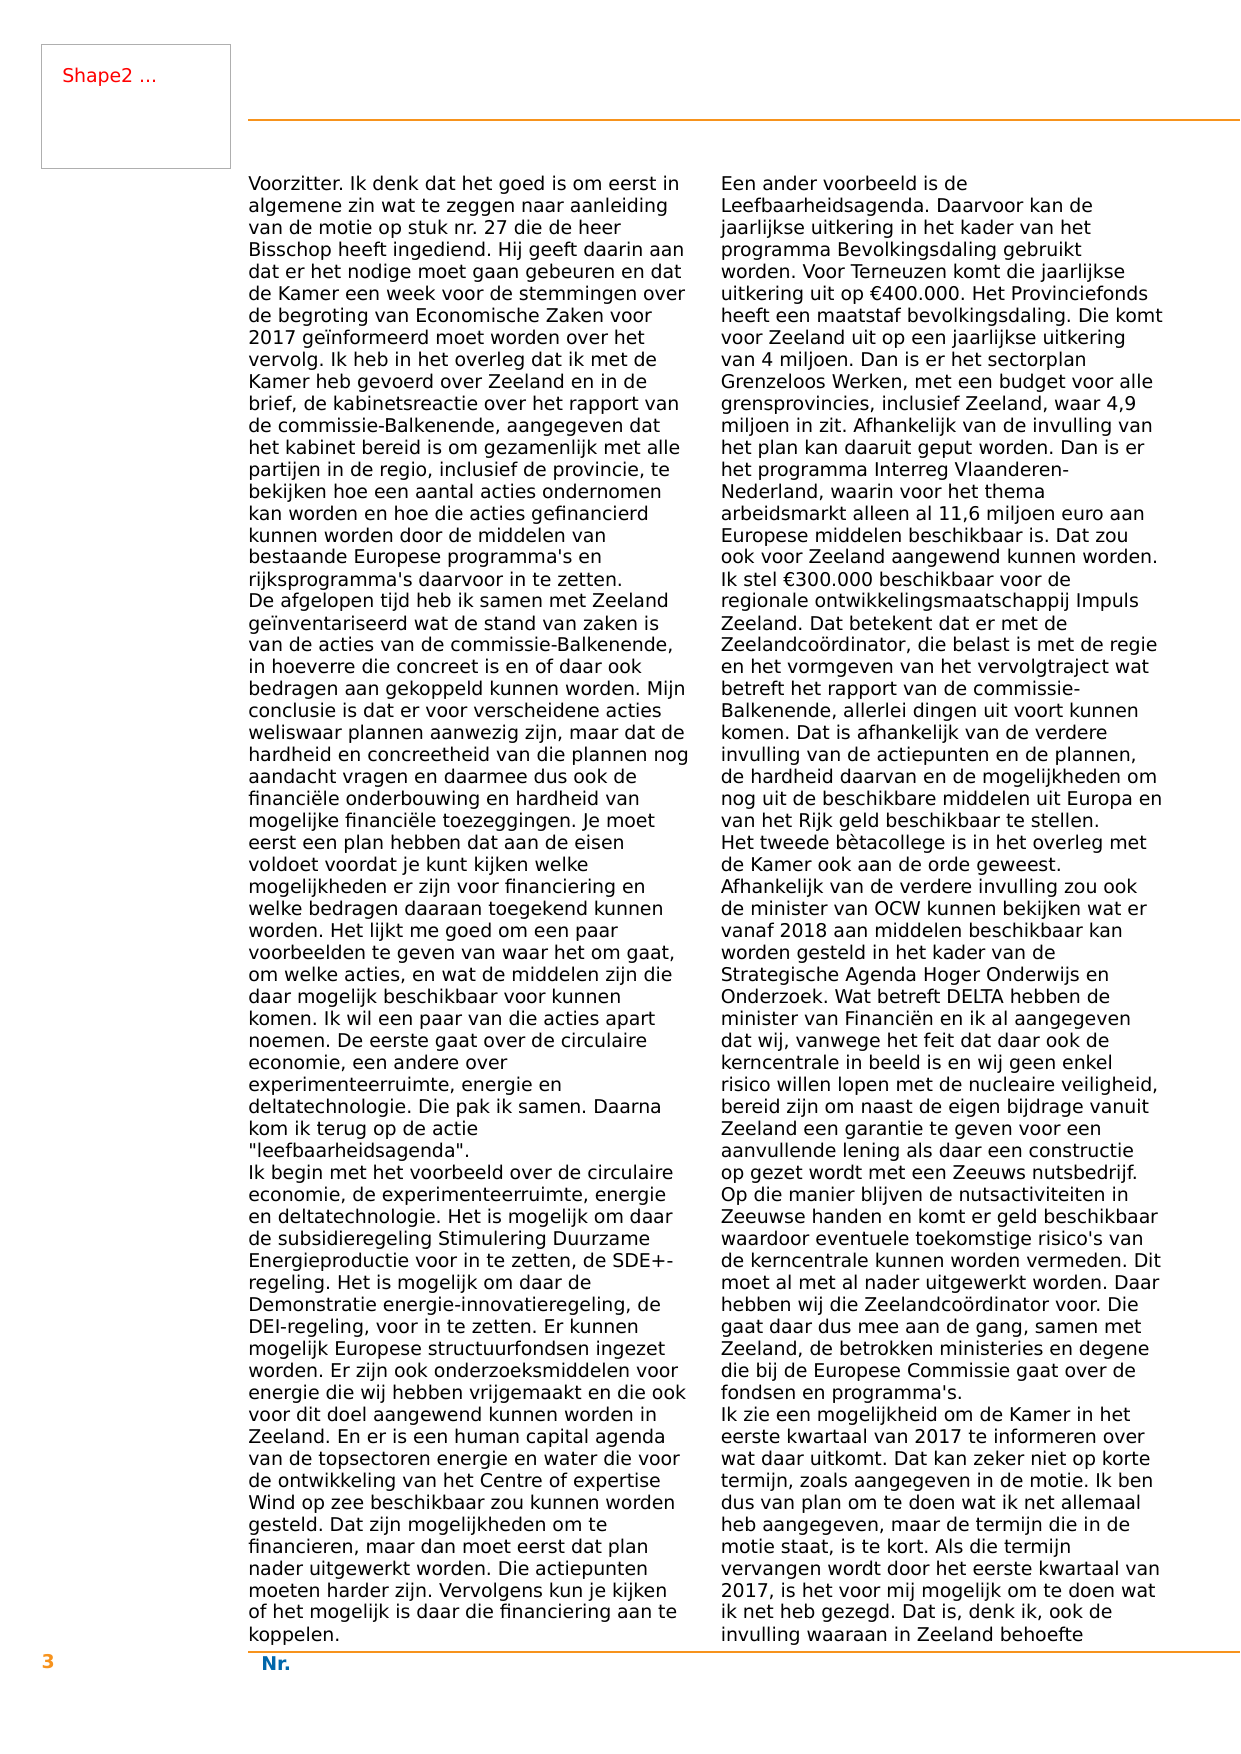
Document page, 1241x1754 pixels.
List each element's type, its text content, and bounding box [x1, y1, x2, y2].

text De afgelopen tijd heb ik samen met Zeeland geïnventariseerd wat de stand van zaken is van de acties van de commissie-Balkenende, in hoeverre die concreet is en of daar ook bedragen aan gekoppeld kunnen worden. Mijn conclusie is dat er voor verscheidene acties weliswaar plannen aanwezig zijn, maar dat de hardheid en concreetheid van die plannen nog aandacht vragen en daarmee dus ook de financiële onderbouwing en hardheid van mogelijke financiële toezeggingen. Je moet eerst een plan hebben dat aan de eisen voldoet voordat je kunt kijken welke mogelijkheden er zijn voor financiering en welke bedragen daaraan toegekend kunnen worden. Het lijkt me goed om een paar voorbeelden te geven van waar het om gaat, om welke acties, en wat de middelen zijn die daar mogelijk beschikbaar voor kunnen komen. Ik wil een paar van die acties apart noemen. De eerste gaat over de circulaire economie, een andere over experimenteerruimte, energie en deltatechnologie. Die pak ik samen. Daarna kom ik terug op de actie "leefbaarheidsagenda". [248, 590, 691, 1162]
text Een ander voorbeeld is de Leefbaarheidsagenda. Daarvoor kan de jaarlijkse uitkering in het kader van het programma Bevolkingsdaling gebruikt worden. Voor Terneuzen komt die jaarlijkse uitkering uit op €400.000. Het Provinciefonds heeft een maatstaf bevolkingsdaling. Die komt voor Zeeland uit op een jaarlijkse uitkering van 4 miljoen. Dan is er het sectorplan Grenzeloos Werken, met een budget voor alle grensprovincies, inclusief Zeeland, waar 4,9 miljoen in zit. Afhankelijk van de invulling van het plan kan daaruit geput worden. Dan is er het programma Interreg Vlaanderen-Nederland, waarin voor het thema arbeidsmarkt alleen al 11,6 miljoen euro aan Europese middelen beschikbaar is. Dat zou ook voor Zeeland aangewend kunnen worden. Ik stel €300.000 beschikbaar voor de regionale ontwikkelingsmaatschappij Impuls Zeeland. Dat betekent dat er met de Zeelandcoördinator, die belast is met de regie en het vormgeven van het vervolgtraject wat betreft het rapport van de commissie-Balkenende, allerlei dingen uit voort kunnen komen. Dat is afhankelijk van de verdere invulling van de actiepunten en de plannen, de hardheid daarvan en de mogelijkheden om nog uit de beschikbare middelen uit Europa en van het Rijk geld beschikbaar te stellen. [721, 173, 1163, 832]
text Het tweede bètacollege is in het overleg met de Kamer ook aan de orde geweest. Afhankelijk van de verdere invulling zou ook de minister van OCW kunnen bekijken wat er vanaf 2018 aan middelen beschikbaar kan worden gesteld in het kader van de Strategische Agenda Hoger Onderwijs en Onderzoek. Wat betreft DELTA hebben de minister van Financiën en ik al aangegeven dat wij, vanwege het feit dat daar ook de kerncentrale in beeld is en wij geen enkel risico willen lopen met de nucleaire veiligheid, bereid zijn om naast de eigen bijdrage vanuit Zeeland een garantie te geven voor een aanvullende lening als daar een constructie op gezet wordt met een Zeeuws nutsbedrijf. Op die manier blijven de nutsactiviteiten in Zeeuwse handen en komt er geld beschikbaar waardoor eventuele toekomstige risico's van de kerncentrale kunnen worden vermeden. Dit moet al met al nader uitgewerkt worden. Daar hebben wij die Zeelandcoördinator voor. Die gaat daar dus mee aan de gang, samen met Zeeland, de betrokken ministeries en degene die bij de Europese Commissie gaat over de fondsen en programma's. [721, 832, 1163, 1404]
text Ik begin met het voorbeeld over de circulaire economie, de experimenteerruimte, energie en deltatechnologie. Het is mogelijk om daar de subsidieregeling Stimulering Duurzame Energieproductie voor in te zetten, de SDE+-regeling. Het is mogelijk om daar de Demonstratie energie-innovatieregeling, de DEI-regeling, voor in te zetten. Er kunnen mogelijk Europese structuurfondsen ingezet worden. Er zijn ook onderzoeksmiddelen voor energie die wij hebben vrijgemaakt en die ook voor dit doel aangewend kunnen worden in Zeeland. En er is een human capital agenda van de topsectoren energie en water die voor de ontwikkeling van het Centre of expertise Wind op zee beschikbaar zou kunnen worden gesteld. Dat zijn mogelijkheden om te financieren, maar dan moet eerst dat plan nader uitgewerkt worden. Die actiepunten moeten harder zijn. Vervolgens kun je kijken of het mogelijk is daar die financiering aan te koppelen. [248, 1162, 691, 1645]
text Voorzitter. Ik denk dat het goed is om eerst in algemene zin wat te zeggen naar aanleiding van de motie op stuk nr. 27 die de heer Bisschop heeft ingediend. Hij geeft daarin aan dat er het nodige moet gaan gebeuren en dat de Kamer een week voor de stemmingen over de begroting van Economische Zaken voor 2017 geïnformeerd moet worden over het vervolg. Ik heb in het overleg dat ik met de Kamer heb gevoerd over Zeeland en in de brief, de kabinetsreactie over het rapport van de commissie-Balkenende, aangegeven dat het kabinet bereid is om gezamenlijk met alle partijen in de regio, inclusief de provincie, te bekijken hoe een aantal acties ondernomen kan worden en hoe die acties gefinancierd kunnen worden door de middelen van bestaande Europese programma's en rijksprogramma's daarvoor in te zetten. [248, 173, 691, 590]
text Ik zie een mogelijkheid om de Kamer in het eerste kwartaal van 2017 te informeren over wat daar uitkomt. Dat kan zeker niet op korte termijn, zoals aangegeven in de motie. Ik ben dus van plan om te doen wat ik net allemaal heb aangegeven, maar de termijn die in de motie staat, is te kort. Als die termijn vervangen wordt door het eerste kwartaal van 2017, is het voor mij mogelijk om te doen wat ik net heb gezegd. Dat is, denk ik, ook de invulling waaraan in Zeeland behoefte [721, 1404, 1163, 1645]
